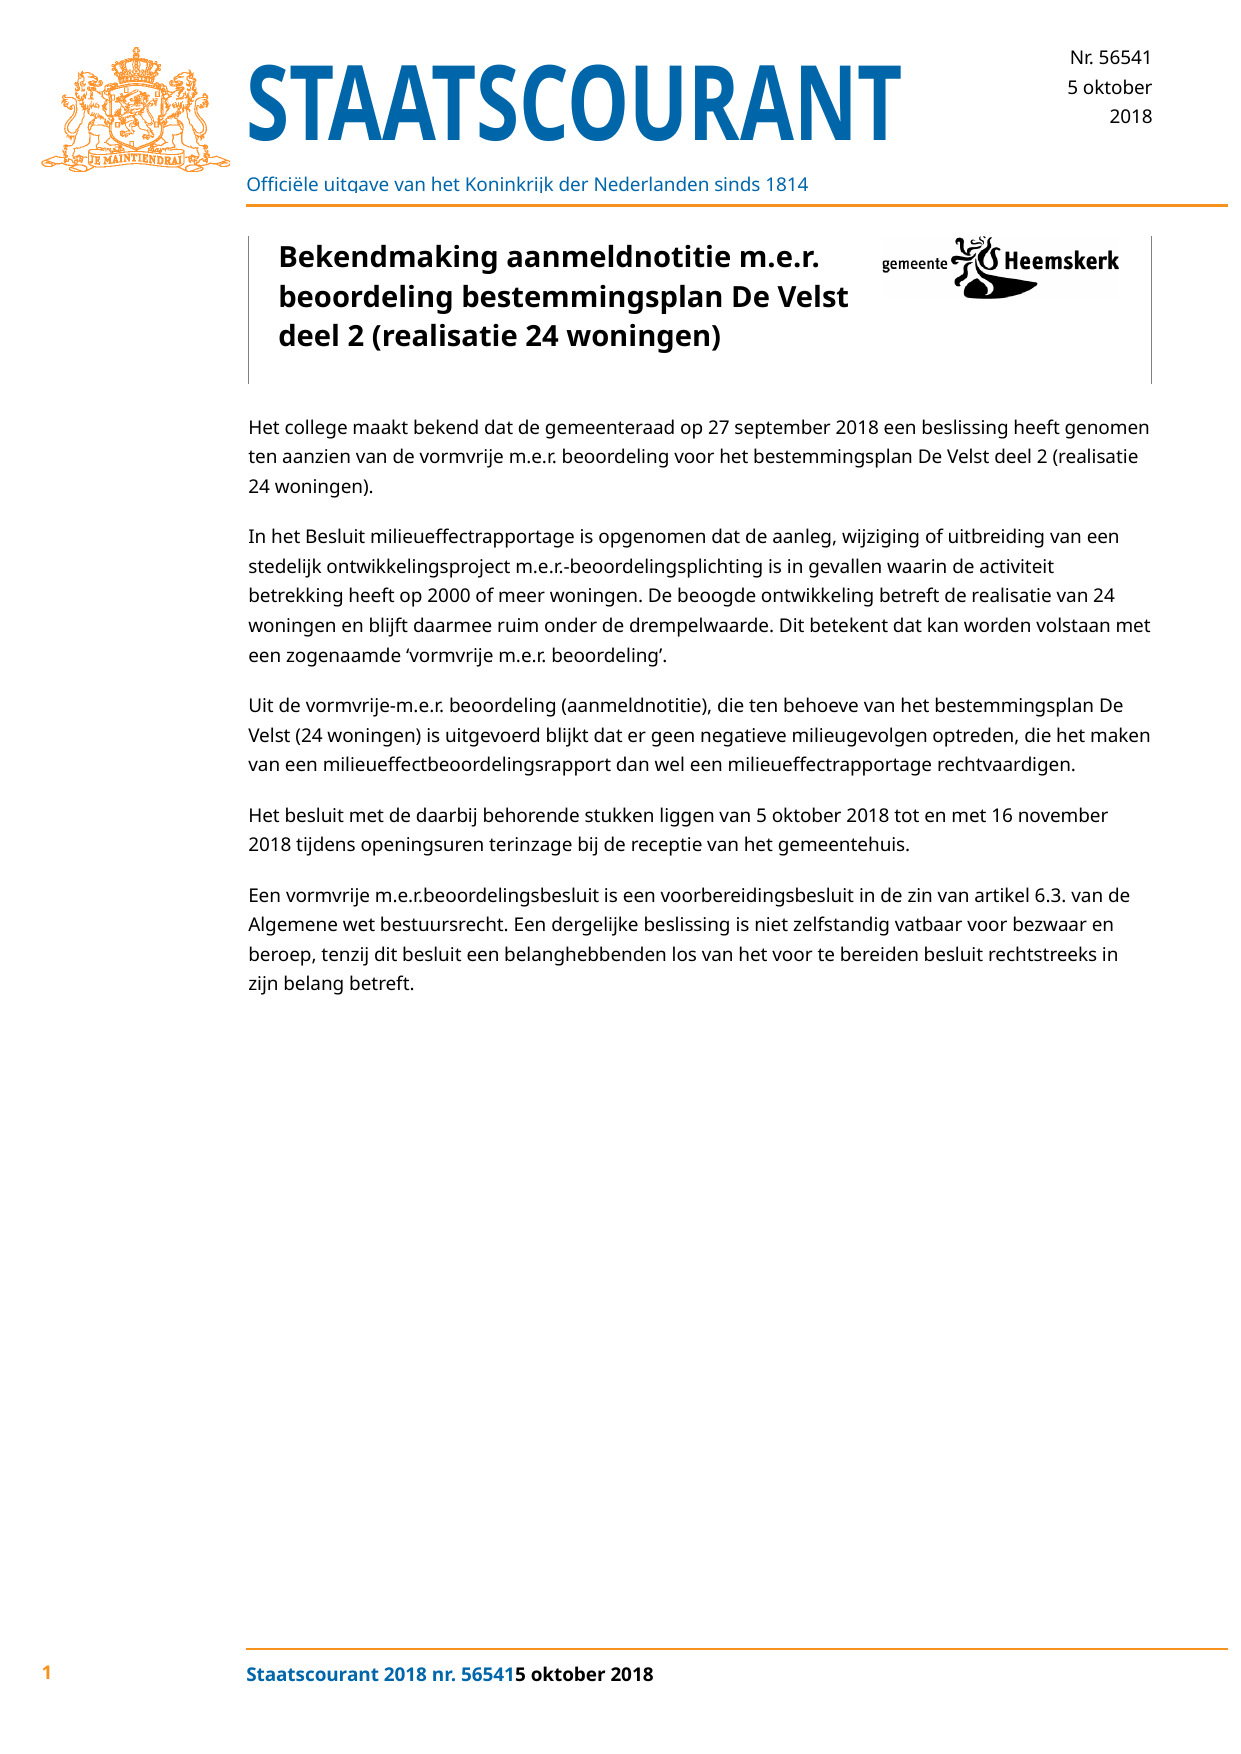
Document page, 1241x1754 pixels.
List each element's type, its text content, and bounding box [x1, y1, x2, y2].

text Het besluit met de daarbij behorende stukken liggen van 5 oktober 2018 tot en met 16 november 2018 tijdens openingsuren terinzage bij de receptie van het gemeentehuis. [248, 802, 1152, 857]
picture [41, 47, 231, 172]
text Een vormvrije m.e.r.beoordelingsbesluit is een voorbereidingsbesluit in de zin van artikel 6.3. van de Algemene wet bestuursrecht. Een dergelijke beslissing is niet zelfstandig vatbaar voor bezwaar en beroep, tenzij dit besluit een belanghebbenden los van het voor te bereiden besluit rechtstreeks in zijn belang betreft. [248, 882, 1152, 996]
picture [882, 236, 1119, 299]
table_header Bekendmaking aanmeldnotitie m.e.r. beoordeling bestemmingsplan De Velst deel 2 (realisatie 24 woningen) [249, 236, 850, 384]
text Het college maakt bekend dat de gemeenteraad op 27 september 2018 een beslissing heeft genomen ten aanzien van de vormvrije m.e.r. beoordeling voor het bestemmingsplan De Velst deel 2 (realisatie 24 woningen). [248, 414, 1152, 499]
text Uit de vormvrije-m.e.r. beoordeling (aanmeldnotitie), die ten behoeve van het bestemmingsplan De Velst (24 woningen) is uitgevoerd blijkt dat er geen negatieve milieugevolgen optreden, die het maken van een milieueffectbeoordelingsrapport dan wel een milieueffectrapportage rechtvaardigen. [248, 692, 1152, 777]
table_header [850, 236, 1151, 384]
text In het Besluit milieueffectrapportage is opgenomen dat de aanleg, wijziging of uitbreiding van een stedelijk ontwikkelingsproject m.e.r.-beoordelingsplichting is in gevallen waarin de activiteit betrekking heeft op 2000 of meer woningen. De beoogde ontwikkeling betreft de realisatie van 24 woningen en blijft daarmee ruim onder de drempelwaarde. Dit betekent dat kan worden volstaan met een zogenaamde ‘vormvrije m.e.r. beoordeling’. [248, 523, 1152, 668]
